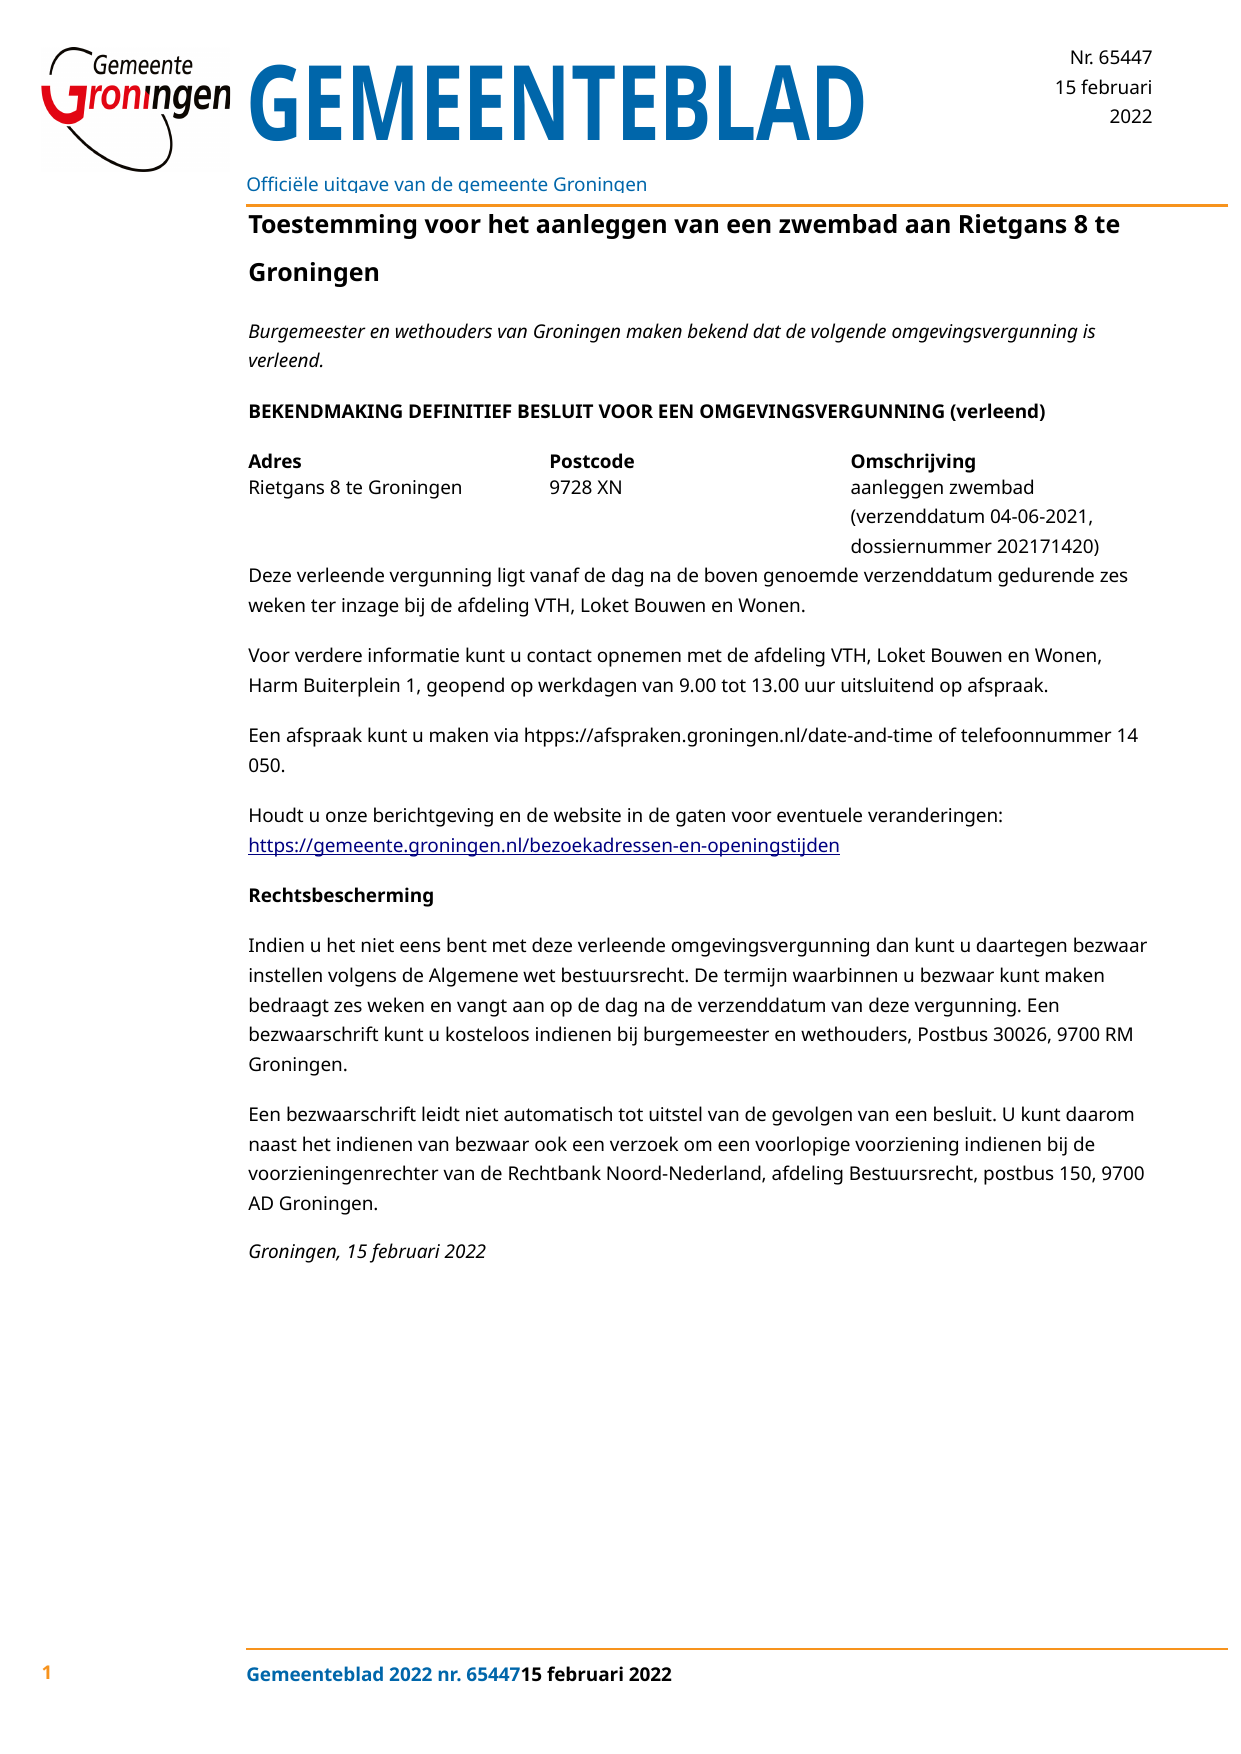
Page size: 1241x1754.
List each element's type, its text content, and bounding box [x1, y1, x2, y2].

table_cell aanleggen zwembad (verzenddatum 04-06-2021, dossiernummer 202171420) [850, 474, 1152, 559]
table_cell Rietgans 8 te Groningen [248, 474, 549, 559]
table_cell 9728 XN [549, 474, 850, 559]
text Een bezwaarschrift leidt niet automatisch tot uitstel van de gevolgen van een besluit. U kunt daarom naast het indienen van bezwaar ook een verzoek om een voorlopige voorziening indienen bij de voorzieningenrechter van de Rechtbank Noord-Nederland, afdeling Bestuursrecht, postbus 150, 9700 AD Groningen. [248, 1101, 1152, 1216]
text Houdt u onze berichtgeving en de website in de gaten voor eventuele veranderingen: https://gemeente.groningen.nl/bezoekadressen-en-openingstijden [248, 802, 1152, 858]
picture [41, 47, 231, 172]
text Rechtsbescherming [248, 882, 1152, 908]
text Groningen, 15 februari 2022 [248, 1238, 1152, 1264]
text BEKENDMAKING DEFINITIEF BESLUIT VOOR EEN OMGEVINGSVERGUNNING (verleend) [248, 398, 1152, 424]
text Deze verleende vergunning ligt vanaf de dag na de boven genoemde verzenddatum gedurende zes weken ter inzage bij de afdeling VTH, Loket Bouwen en Wonen. [248, 562, 1152, 618]
text Een afspraak kunt u maken via htpps://afspraken.groningen.nl/date-and-time of telefoonnummer 14 050. [248, 722, 1152, 778]
table_header Adres [248, 449, 549, 474]
text Indien u het niet eens bent met deze verleende omgevingsvergunning dan kunt u daartegen bezwaar instellen volgens de Algemene wet bestuursrecht. De termijn waarbinnen u bezwaar kunt maken bedraagt zes weken en vangt aan op de dag na de verzenddatum van deze vergunning. Een bezwaarschrift kunt u kosteloos indienen bij burgemeester en wethouders, Postbus 30026, 9700 RM Groningen. [248, 933, 1152, 1077]
text Voor verdere informatie kunt u contact opnemen met de afdeling VTH, Loket Bouwen en Wonen, Harm Buiterplein 1, geopend op werkdagen van 9.00 tot 13.00 uur uitsluitend op afspraak. [248, 642, 1152, 698]
text Toestemming voor het aanleggen van een zwembad aan Rietgans 8 te Groningen [248, 207, 1152, 288]
text Burgemeester en wethouders van Groningen maken bekend dat de volgende omgevingsvergunning is verleend. [248, 318, 1152, 373]
table_header Omschrijving [850, 449, 1152, 474]
table_header Postcode [549, 449, 850, 474]
